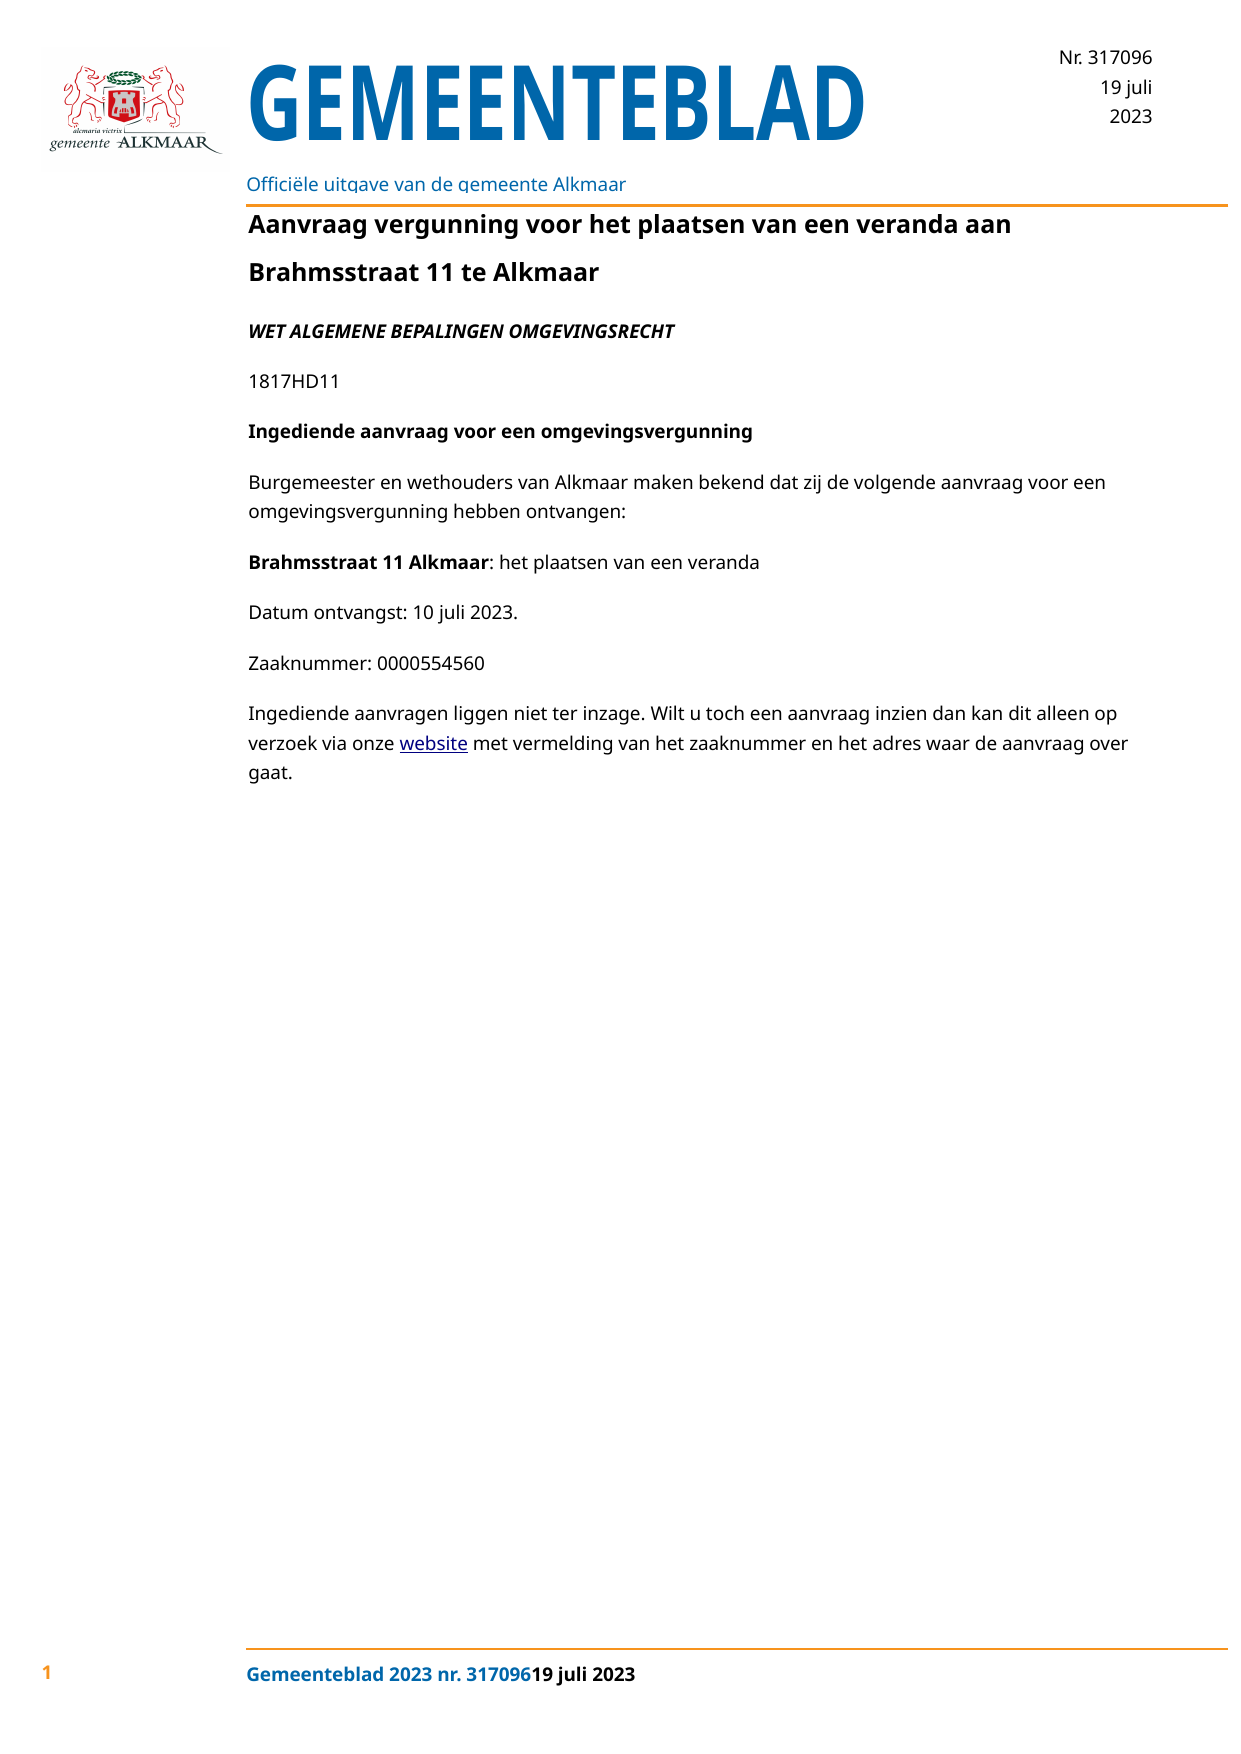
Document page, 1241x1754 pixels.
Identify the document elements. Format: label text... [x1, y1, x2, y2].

text Burgemeester en wethouders van Alkmaar maken bekend dat zij de volgende aanvraag voor een omgevingsvergunning hebben ontvangen: [248, 469, 1152, 524]
text WET ALGEMENE BEPALINGEN OMGEVINGSRECHT [248, 318, 1152, 344]
text 1817HD11 [248, 368, 1152, 394]
text Datum ontvangst: 10 juli 2023. [248, 599, 1152, 625]
text Brahmsstraat 11 Alkmaar: het plaatsen van een veranda [248, 549, 1152, 575]
text Ingediende aanvragen liggen niet ter inzage. Wilt u toch een aanvraag inzien dan kan dit alleen op verzoek via onze website met vermelding van het zaaknummer en het adres waar de aanvraag over gaat. [248, 700, 1152, 785]
text Aanvraag vergunning voor het plaatsen van een veranda aan Brahmsstraat 11 te Alkmaar [248, 207, 1152, 288]
text Zaaknummer: 0000554560 [248, 650, 1152, 676]
text Ingediende aanvraag voor een omgevingsvergunning [248, 419, 1152, 444]
picture [41, 47, 231, 172]
